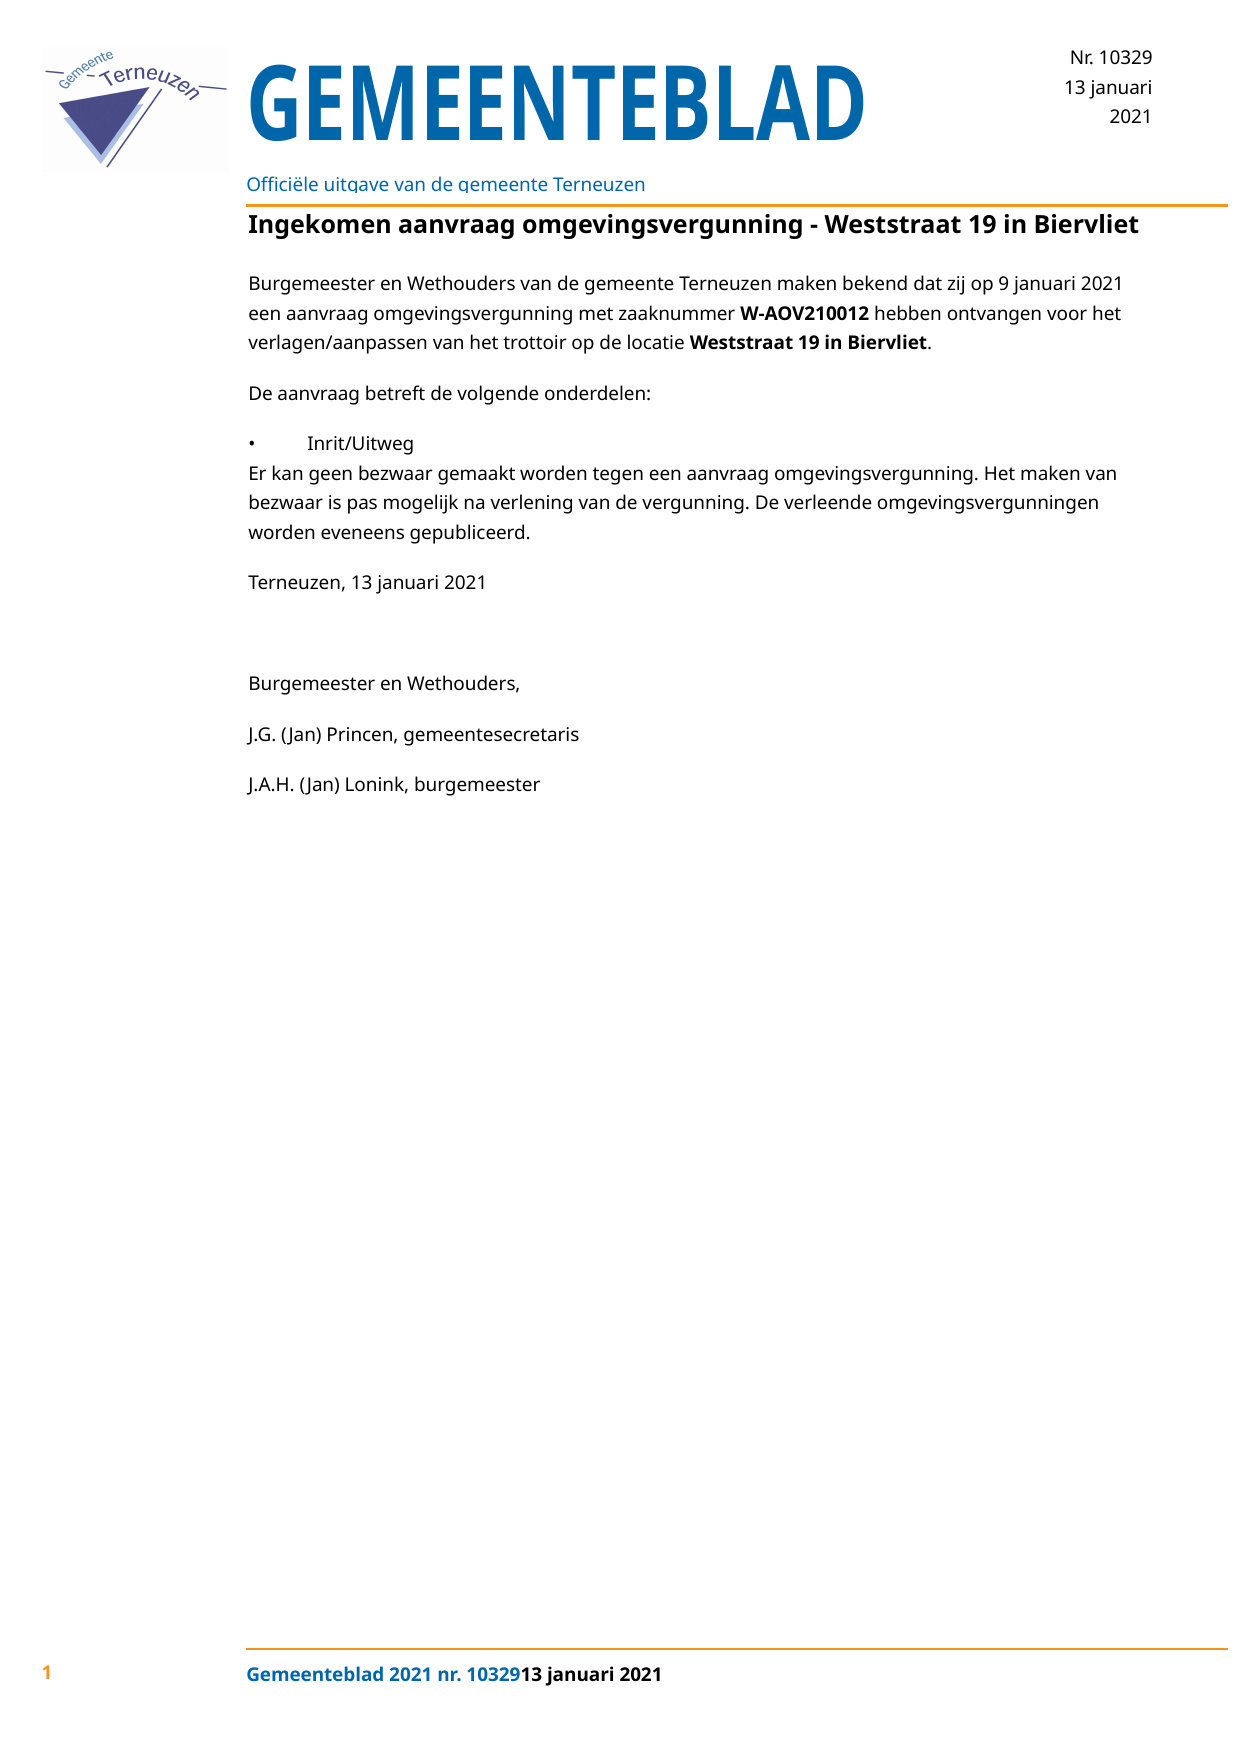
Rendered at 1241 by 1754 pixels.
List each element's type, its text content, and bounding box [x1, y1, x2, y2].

text Terneuzen, 13 januari 2021 [248, 569, 1152, 595]
text De aanvraag betreft de volgende onderdelen: [248, 380, 1152, 406]
text J.A.H. (Jan) Lonink, burgemeester [248, 771, 1152, 797]
text Ingekomen aanvraag omgevingsvergunning - Weststraat 19 in Biervliet [248, 207, 1152, 241]
list Inrit/Uitweg [248, 430, 1152, 456]
text Er kan geen bezwaar gemaakt worden tegen een aanvraag omgevingsvergunning. Het maken van bezwaar is pas mogelijk na verlening van de vergunning. De verleende omgevingsvergunningen worden eveneens gepubliceerd. [248, 460, 1152, 545]
text Burgemeester en Wethouders, [248, 670, 1152, 696]
text Burgemeester en Wethouders van de gemeente Terneuzen maken bekend dat zij op 9 januari 2021 een aanvraag omgevingsvergunning met zaaknummer W-AOV210012 hebben ontvangen voor het verlagen/aanpassen van het trottoir op de locatie Weststraat 19 in Biervliet. [248, 270, 1152, 355]
picture [41, 47, 231, 172]
text J.G. (Jan) Princen, gemeentesecretaris [248, 721, 1152, 746]
